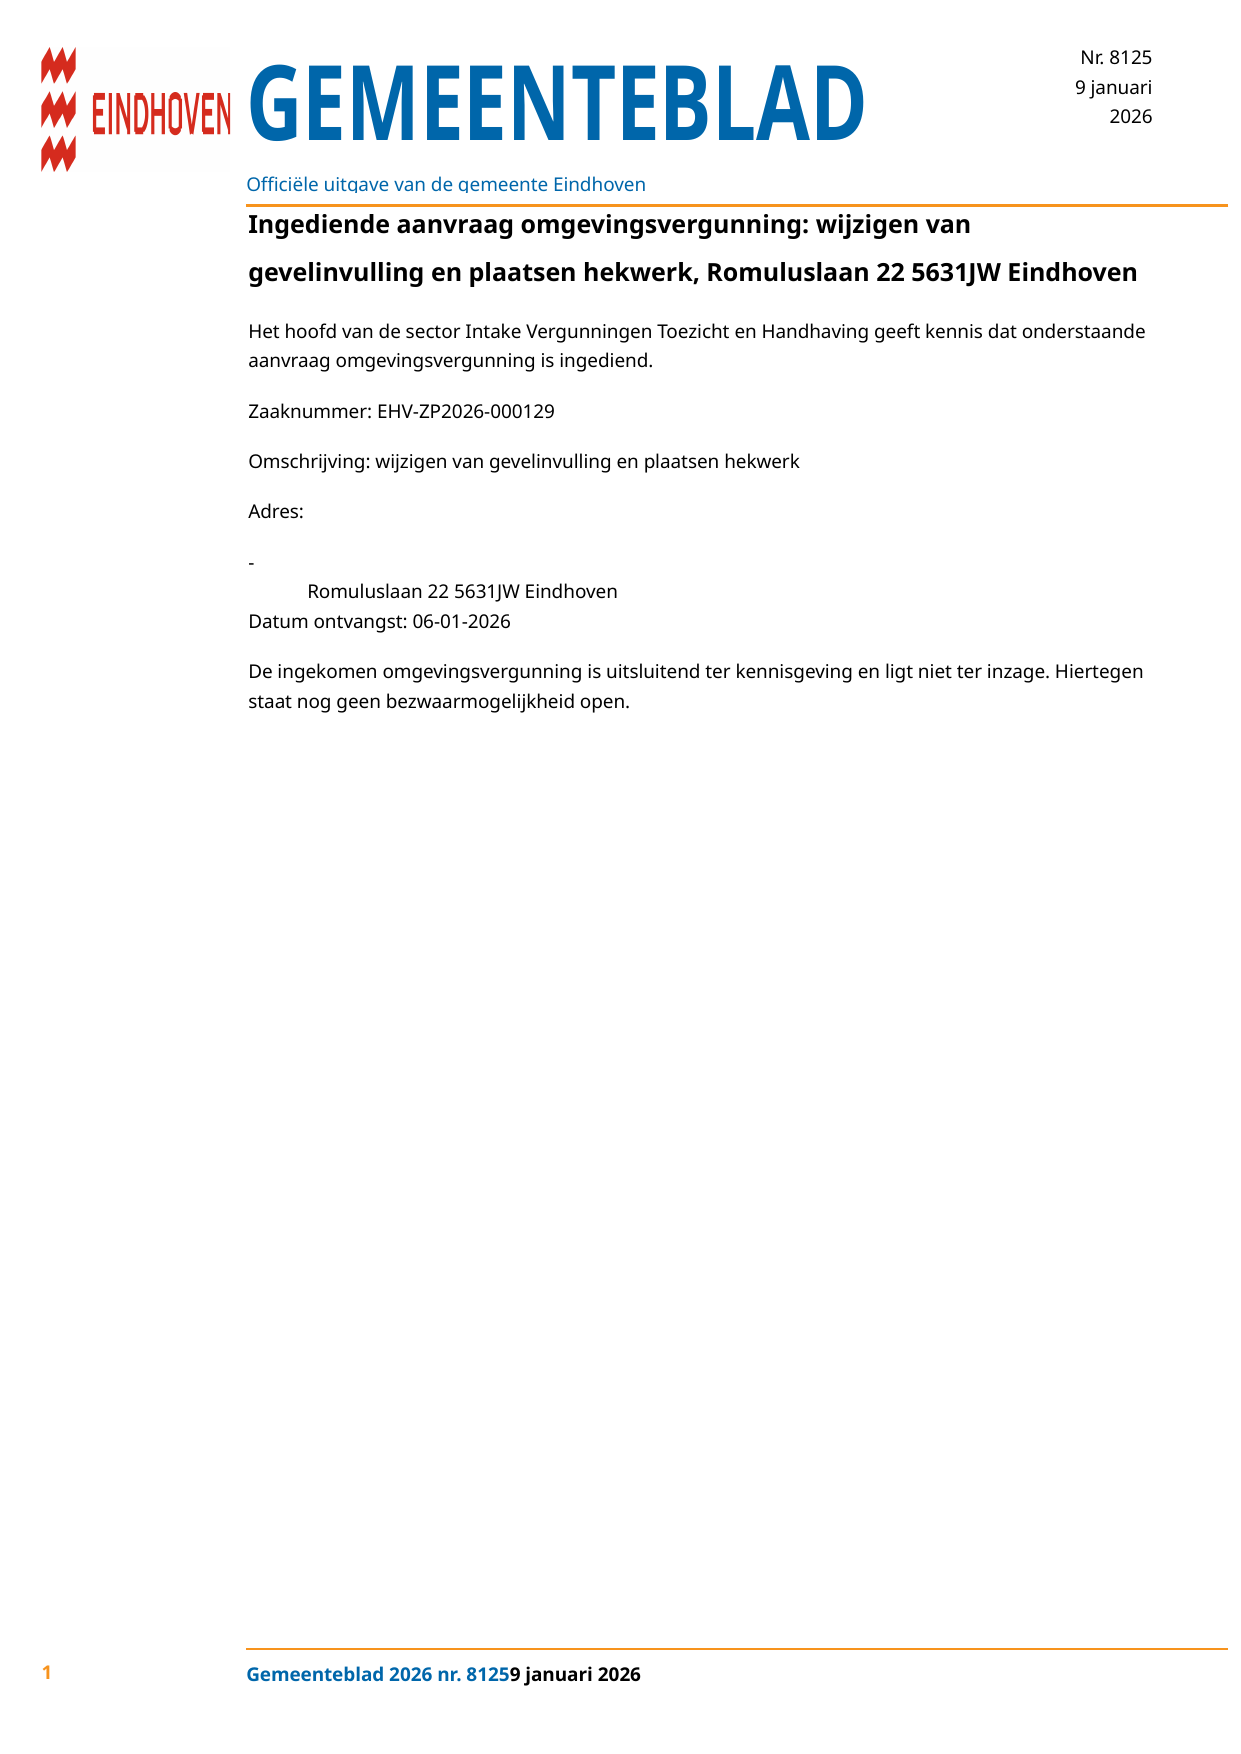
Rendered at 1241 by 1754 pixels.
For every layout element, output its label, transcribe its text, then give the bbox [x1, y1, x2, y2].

text Adres: [248, 499, 1152, 524]
picture [41, 47, 231, 172]
text Datum ontvangst: 06-01-2026 [248, 608, 1152, 634]
text Omschrijving: wijzigen van gevelinvulling en plaatsen hekwerk [248, 448, 1152, 474]
list Romuluslaan 22 5631JW Eindhoven [248, 579, 1152, 604]
text Ingediende aanvraag omgevingsvergunning: wijzigen van gevelinvulling en plaatsen hekwerk, Romuluslaan 22 5631JW Eindhoven [248, 207, 1152, 288]
text De ingekomen omgevingsvergunning is uitsluitend ter kennisgeving en ligt niet ter inzage. Hiertegen staat nog geen bezwaarmogelijkheid open. [248, 659, 1152, 714]
text Zaaknummer: EHV-ZP2026-000129 [248, 398, 1152, 424]
text Het hoofd van de sector Intake Vergunningen Toezicht en Handhaving geeft kennis dat onderstaande aanvraag omgevingsvergunning is ingediend. [248, 318, 1152, 373]
